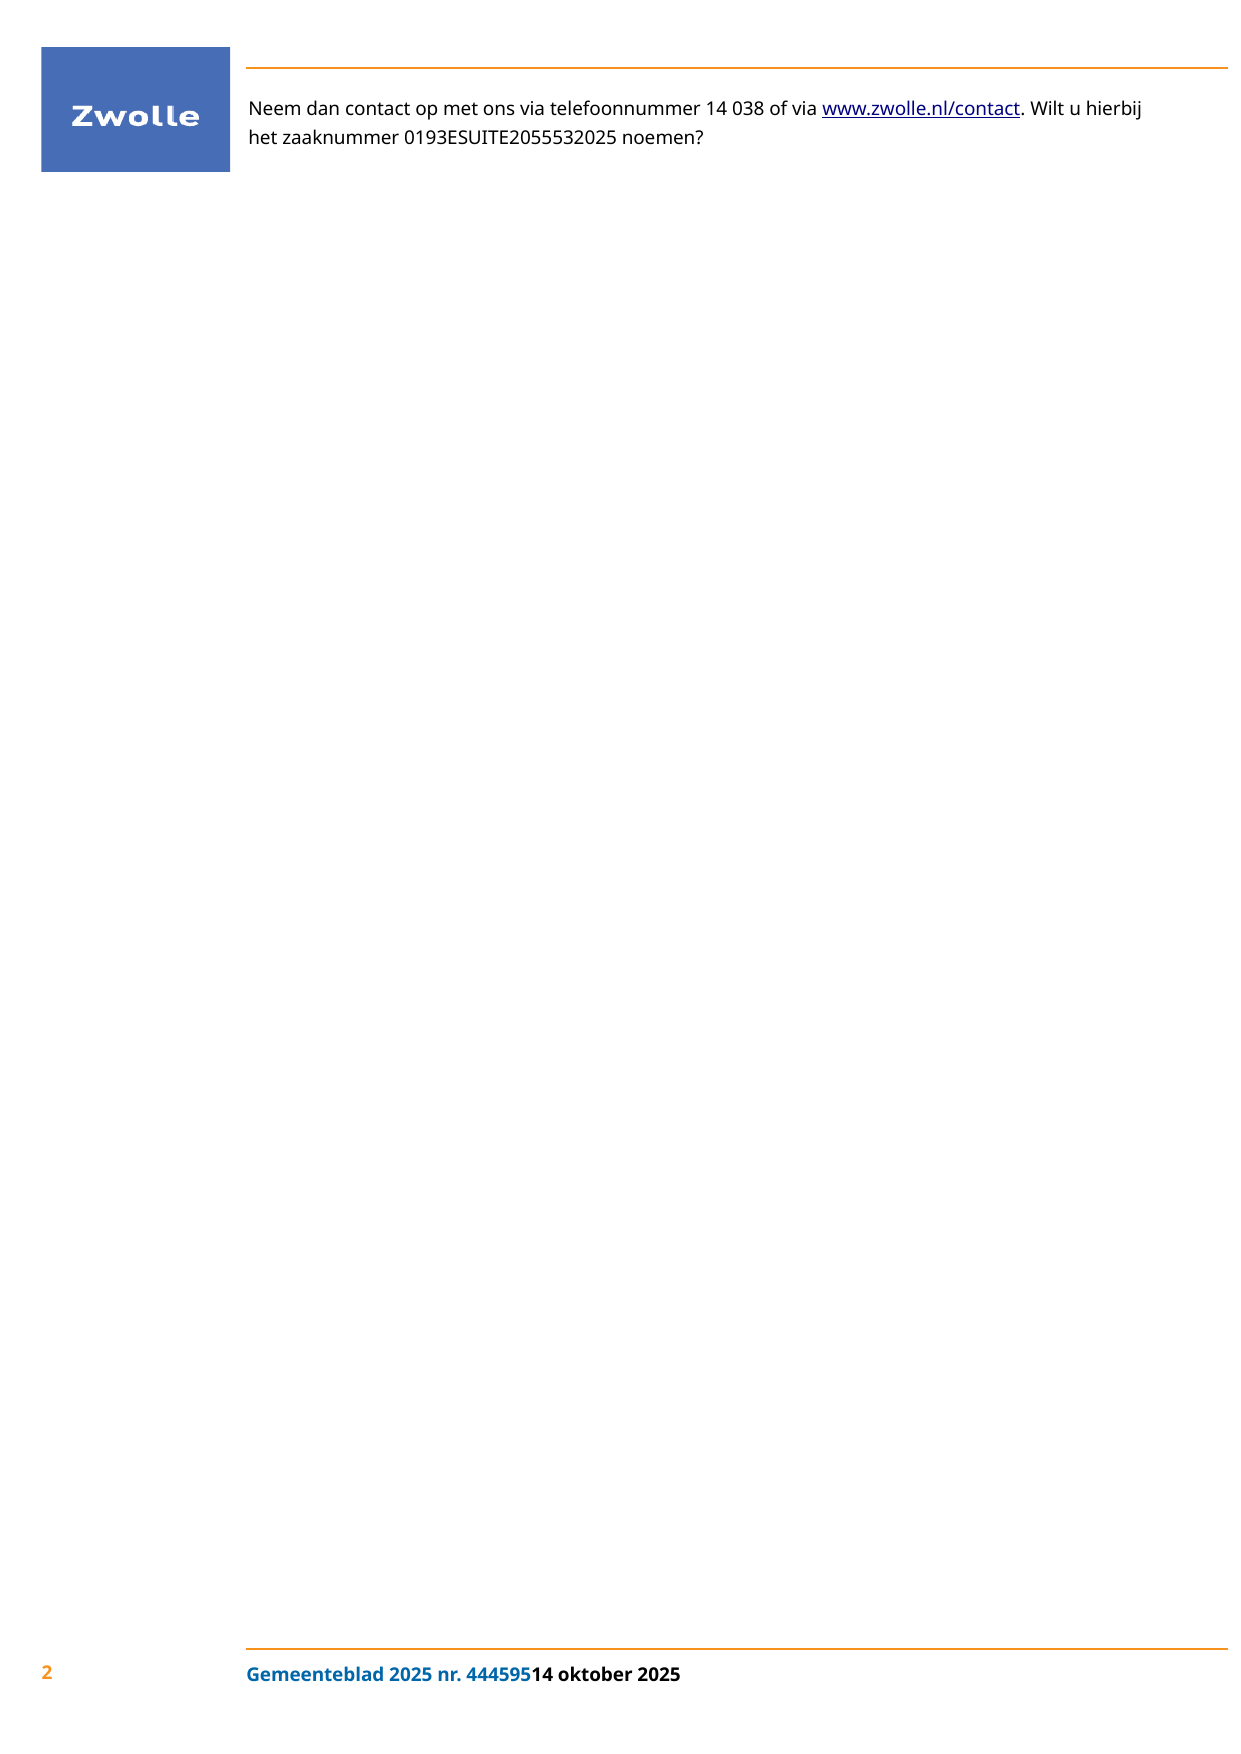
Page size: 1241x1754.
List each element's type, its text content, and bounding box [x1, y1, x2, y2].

text Neem dan contact op met ons via telefoonnummer 14 038 of via www.zwolle.nl/contact. Wilt u hierbij het zaaknummer 0193ESUITE2055532025 noemen? [248, 95, 1152, 150]
picture [41, 47, 231, 172]
